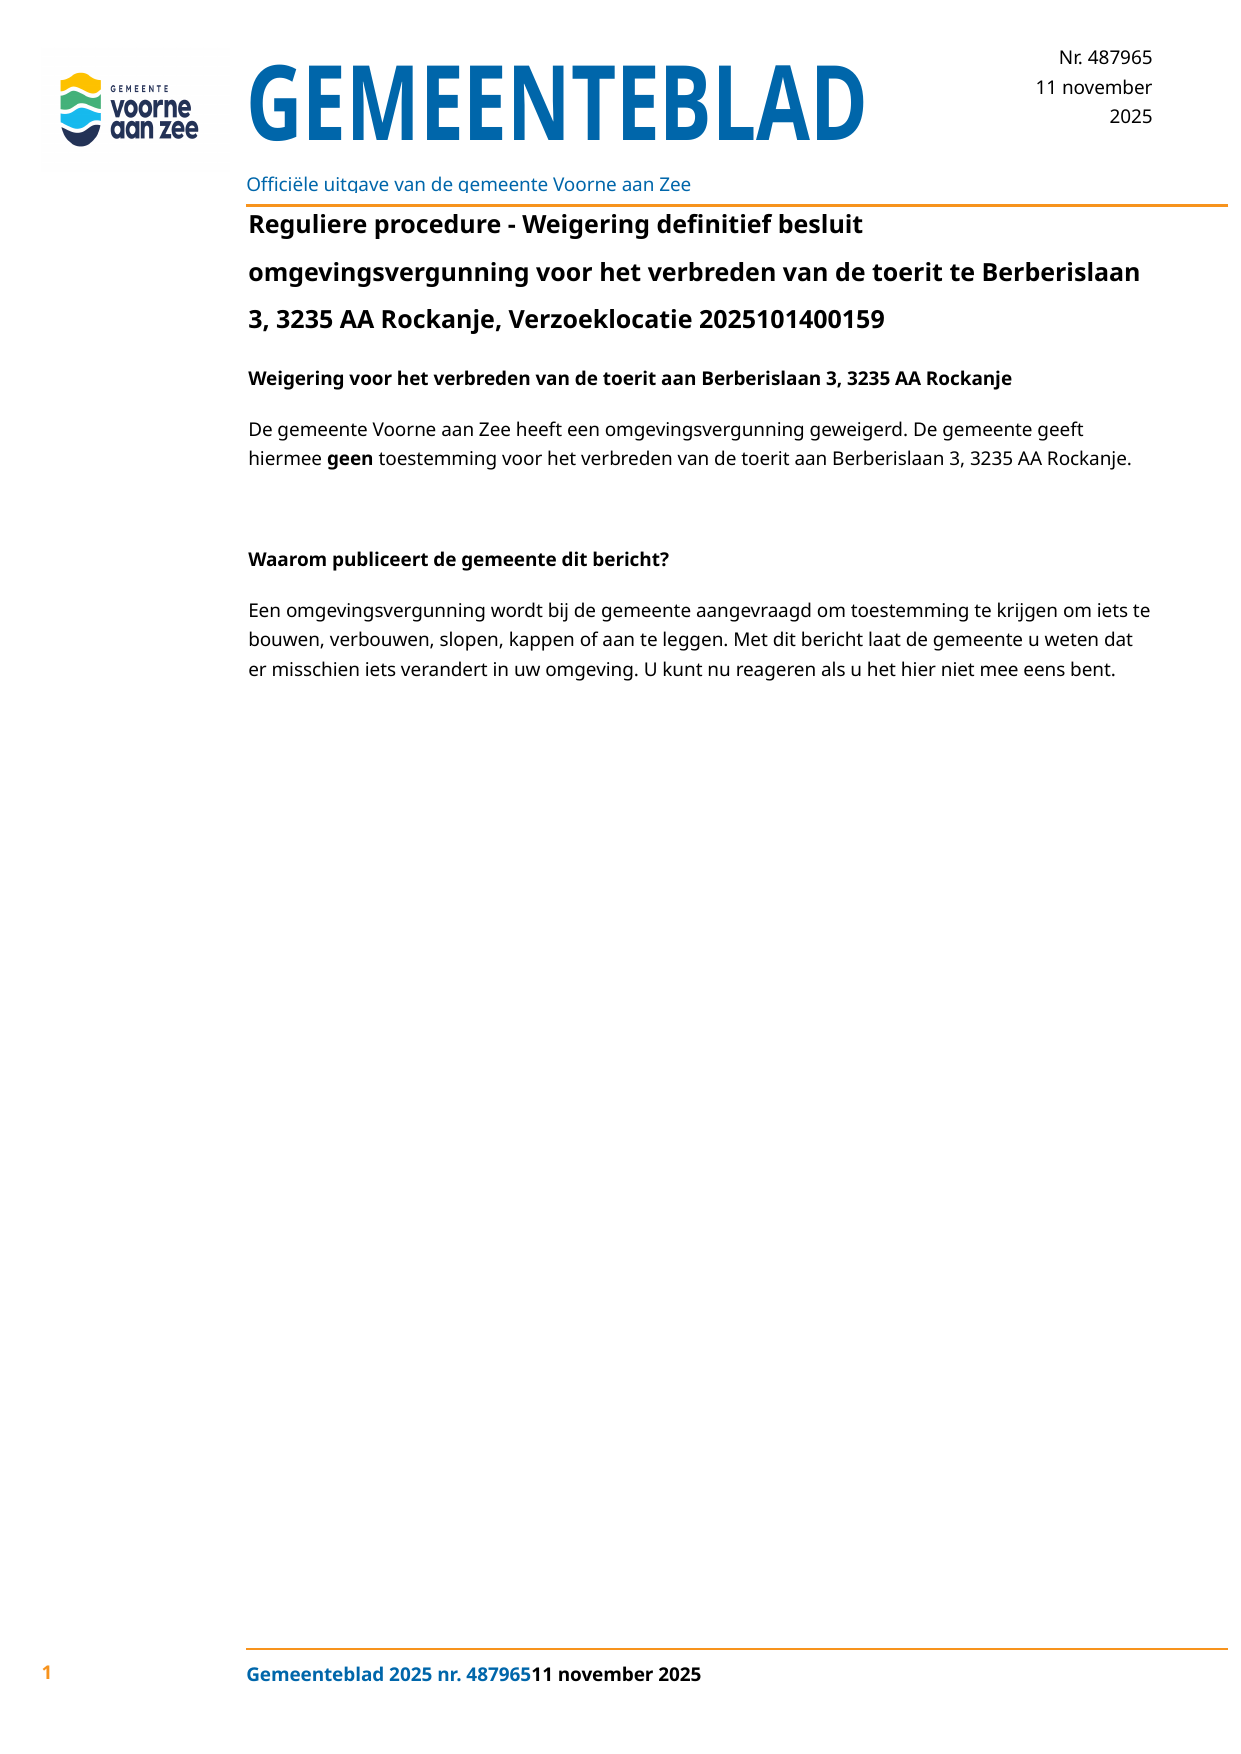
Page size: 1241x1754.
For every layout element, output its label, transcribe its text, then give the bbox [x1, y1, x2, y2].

text De gemeente Voorne aan Zee heeft een omgevingsvergunning geweigerd. De gemeente geeft hiermee geen toestemming voor het verbreden van de toerit aan Berberislaan 3, 3235 AA Rockanje. [248, 416, 1152, 471]
text Reguliere procedure - Weigering definitief besluit omgevingsvergunning voor het verbreden van de toerit te Berberislaan 3, 3235 AA Rockanje, Verzoeklocatie 2025101400159 [248, 207, 1152, 336]
text Weigering voor het verbreden van de toerit aan Berberislaan 3, 3235 AA Rockanje [248, 366, 1152, 391]
text Waarom publiceert de gemeente dit bericht? [248, 546, 1152, 572]
picture [41, 47, 231, 172]
text Een omgevingsvergunning wordt bij de gemeente aangevraagd om toestemming te krijgen om iets te bouwen, verbouwen, slopen, kappen of aan te leggen. Met dit bericht laat de gemeente u weten dat er misschien iets verandert in uw omgeving. U kunt nu reageren als u het hier niet mee eens bent. [248, 597, 1152, 682]
